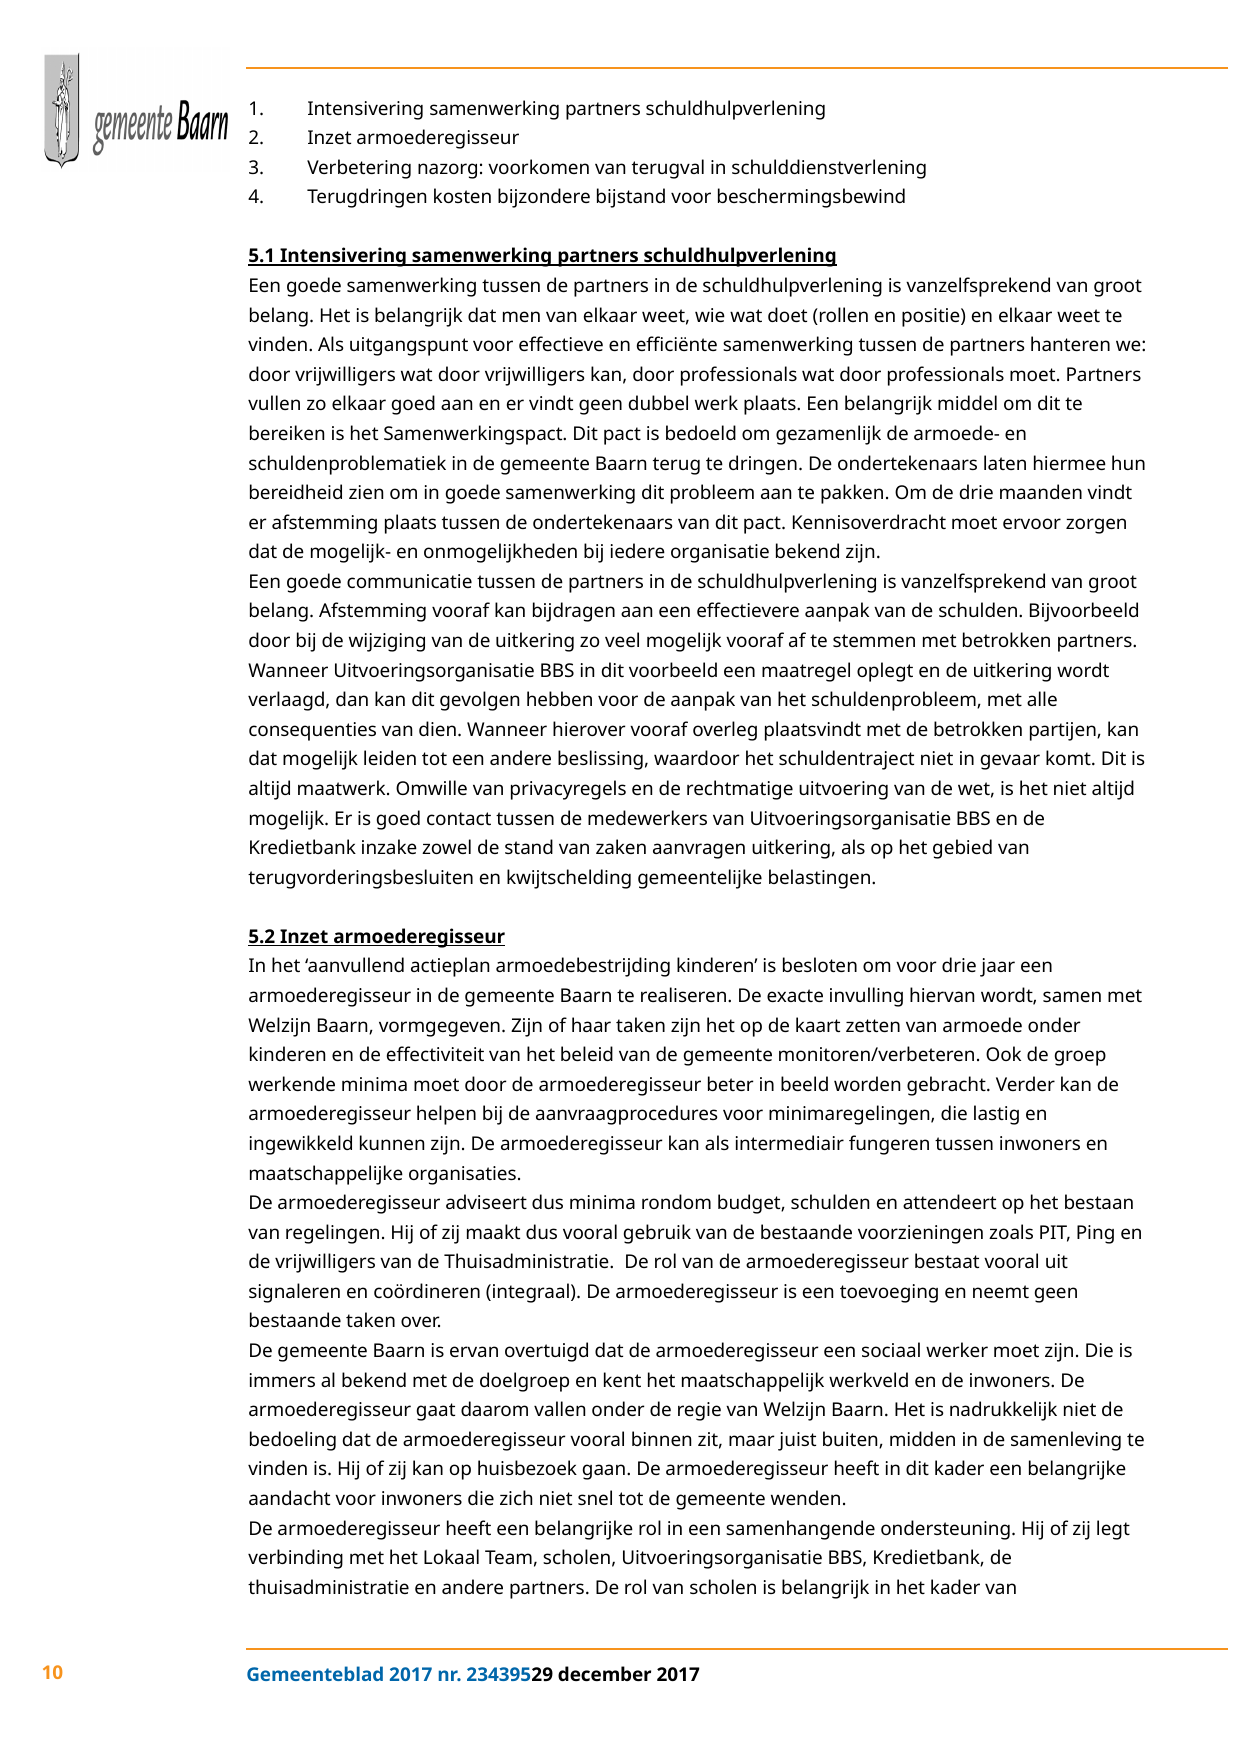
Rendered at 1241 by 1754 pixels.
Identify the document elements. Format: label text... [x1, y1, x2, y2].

list Intensivering samenwerking partners schuldhulpverlening [248, 95, 1152, 121]
text De gemeente Baarn is ervan overtuigd dat de armoederegisseur een sociaal werker moet zijn. Die is immers al bekend met de doelgroep en kent het maatschappelijk werkveld en de inwoners. De armoederegisseur gaat daarom vallen onder de regie van Welzijn Baarn. Het is nadrukkelijk niet de bedoeling dat de armoederegisseur vooral binnen zit, maar juist buiten, midden in de samenleving te vinden is. Hij of zij kan op huisbezoek gaan. De armoederegisseur heeft in dit kader een belangrijke aandacht voor inwoners die zich niet snel tot de gemeente wenden. [248, 1337, 1152, 1511]
picture [41, 47, 231, 172]
text 5.1 Intensivering samenwerking partners schuldhulpverlening [248, 243, 1152, 268]
text Een goede samenwerking tussen de partners in de schuldhulpverlening is vanzelfsprekend van groot belang. Het is belangrijk dat men van elkaar weet, wie wat doet (rollen en positie) en elkaar weet te vinden. Als uitgangspunt voor effectieve en efficiënte samenwerking tussen de partners hanteren we: door vrijwilligers wat door vrijwilligers kan, door professionals wat door professionals moet. Partners vullen zo elkaar goed aan en er vindt geen dubbel werk plaats. Een belangrijk middel om dit te bereiken is het Samenwerkingspact. Dit pact is bedoeld om gezamenlijk de armoede- en schuldenproblematiek in de gemeente Baarn terug te dringen. De ondertekenaars laten hiermee hun bereidheid zien om in goede samenwerking dit probleem aan te pakken. Om de drie maanden vindt er afstemming plaats tussen de ondertekenaars van dit pact. Kennisoverdracht moet ervoor zorgen dat de mogelijk- en onmogelijkheden bij iedere organisatie bekend zijn. [248, 272, 1152, 564]
text De armoederegisseur adviseert dus minima rondom budget, schulden en attendeert op het bestaan van regelingen. Hij of zij maakt dus vooral gebruik van de bestaande voorzieningen zoals PIT, Ping en de vrijwilligers van de Thuisadministratie. De rol van de armoederegisseur bestaat vooral uit signaleren en coördineren (integraal). De armoederegisseur is een toevoeging en neemt geen bestaande taken over. [248, 1189, 1152, 1333]
list Verbetering nazorg: voorkomen van terugval in schulddienstverlening [248, 154, 1152, 180]
list Terugdringen kosten bijzondere bijstand voor beschermingsbewind [248, 183, 1152, 209]
text In het ‘aanvullend actieplan armoedebestrijding kinderen’ is besloten om voor drie jaar een armoederegisseur in de gemeente Baarn te realiseren. De exacte invulling hiervan wordt, samen met Welzijn Baarn, vormgegeven. Zijn of haar taken zijn het op de kaart zetten van armoede onder kinderen en de effectiviteit van het beleid van de gemeente monitoren/verbeteren. Ook de groep werkende minima moet door de armoederegisseur beter in beeld worden gebracht. Verder kan de armoederegisseur helpen bij de aanvraagprocedures voor minimaregelingen, die lastig en ingewikkeld kunnen zijn. De armoederegisseur kan als intermediair fungeren tussen inwoners en maatschappelijke organisaties. [248, 953, 1152, 1186]
text Een goede communicatie tussen de partners in de schuldhulpverlening is vanzelfsprekend van groot belang. Afstemming vooraf kan bijdragen aan een effectievere aanpak van de schulden. Bijvoorbeeld door bij de wijziging van de uitkering zo veel mogelijk vooraf af te stemmen met betrokken partners. Wanneer Uitvoeringsorganisatie BBS in dit voorbeeld een maatregel oplegt en de uitkering wordt verlaagd, dan kan dit gevolgen hebben voor de aanpak van het schuldenprobleem, met alle consequenties van dien. Wanneer hierover vooraf overleg plaatsvindt met de betrokken partijen, kan dat mogelijk leiden tot een andere beslissing, waardoor het schuldentraject niet in gevaar komt. Dit is altijd maatwerk. Omwille van privacyregels en de rechtmatige uitvoering van de wet, is het niet altijd mogelijk. Er is goed contact tussen de medewerkers van Uitvoeringsorganisatie BBS en de Kredietbank inzake zowel de stand van zaken aanvragen uitkering, als op het gebied van terugvorderingsbesluiten en kwijtschelding gemeentelijke belastingen. [248, 568, 1152, 890]
text De armoederegisseur heeft een belangrijke rol in een samenhangende ondersteuning. Hij of zij legt verbinding met het Lokaal Team, scholen, Uitvoeringsorganisatie BBS, Kredietbank, de thuisadministratie en andere partners. De rol van scholen is belangrijk in het kader van [248, 1515, 1152, 1600]
list Inzet armoederegisseur [248, 124, 1152, 150]
text 5.2 Inzet armoederegisseur [248, 923, 1152, 949]
